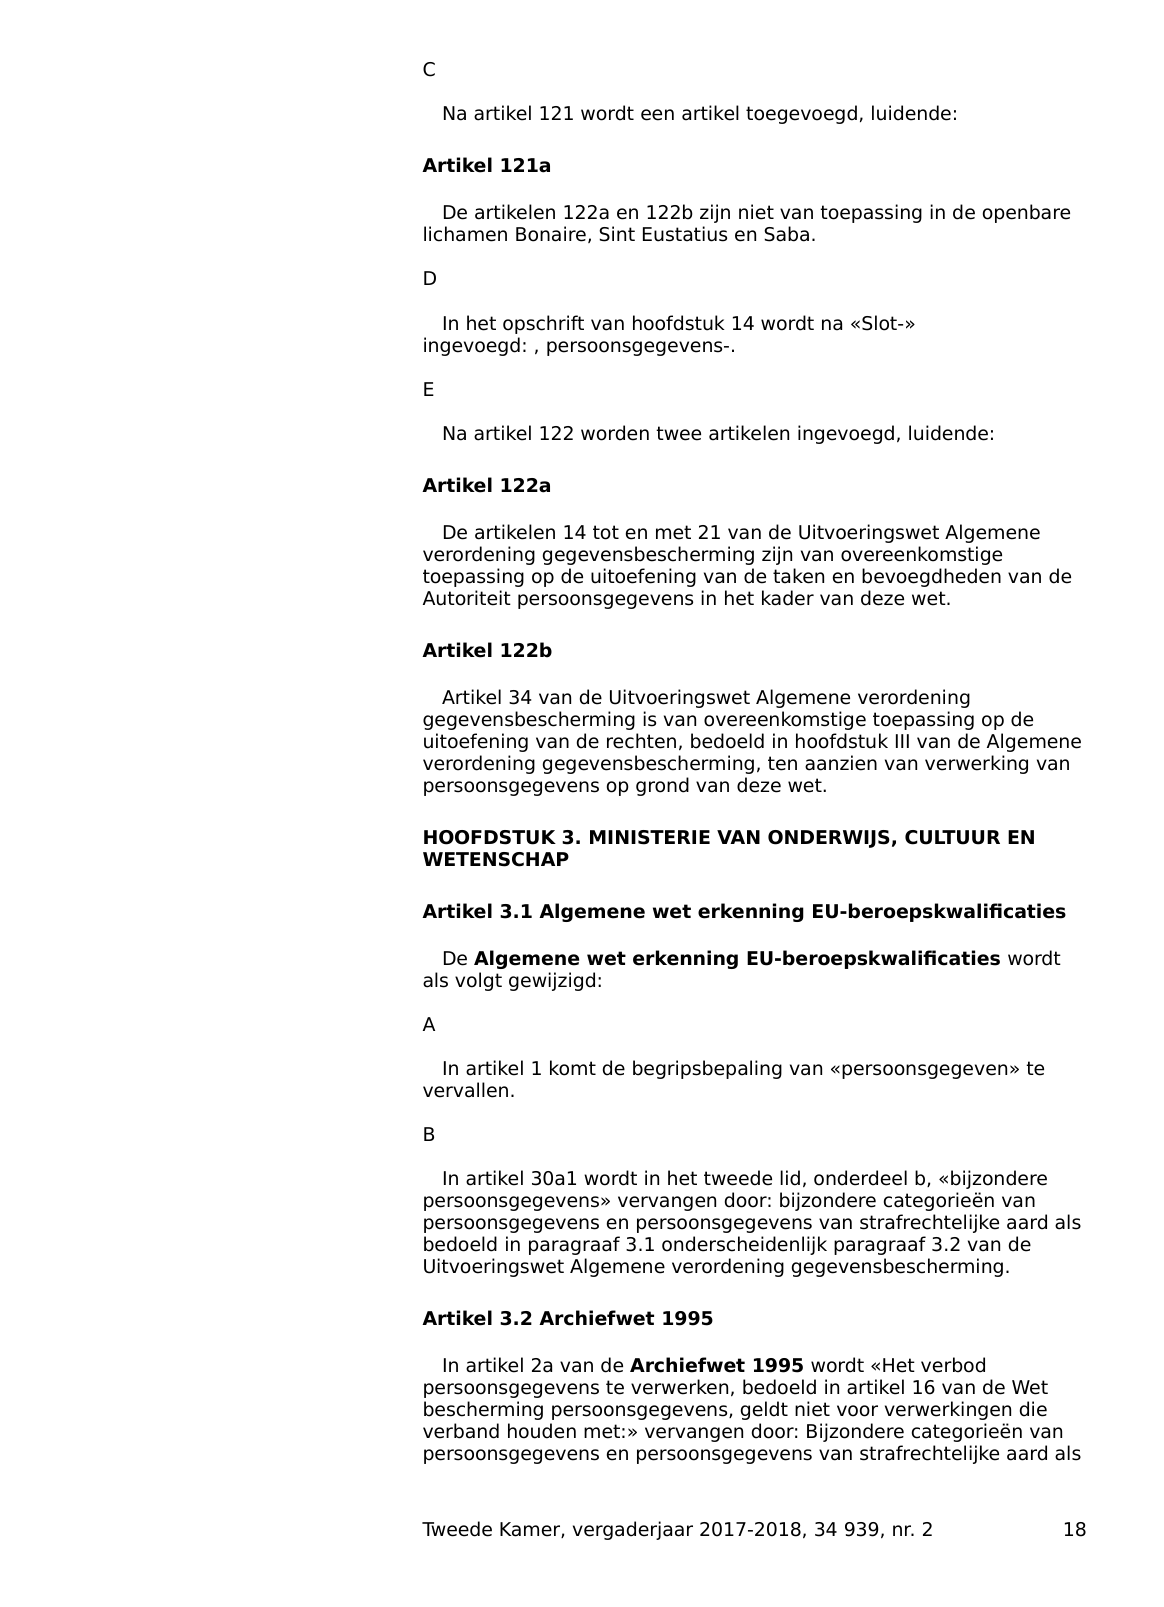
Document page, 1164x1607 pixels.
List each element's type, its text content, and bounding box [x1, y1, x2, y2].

text De artikelen 14 tot en met 21 van de Uitvoeringswet Algemene verordening gegevensbescherming zijn van overeenkomstige toepassing op de uitoefening van de taken en bevoegdheden van de Autoriteit persoonsgegevens in het kader van deze wet. [422, 522, 1087, 610]
text Artikel 34 van de Uitvoeringswet Algemene verordening gegevensbescherming is van overeenkomstige toepassing op de uitoefening van de rechten, bedoeld in hoofdstuk III van de Algemene verordening gegevensbescherming, ten aanzien van verwerking van persoonsgegevens op grond van deze wet. [422, 687, 1087, 797]
text B [422, 1124, 1087, 1146]
text Na artikel 121 wordt een artikel toegevoegd, luidende: [422, 103, 1087, 125]
subtitle Artikel 122a [422, 475, 1087, 497]
subtitle Artikel 122b [422, 640, 1087, 662]
text A [422, 1014, 1087, 1036]
subtitle Artikel 121a [422, 155, 1087, 177]
text In artikel 30a1 wordt in het tweede lid, onderdeel b, «bijzondere persoonsgegevens» vervangen door: bijzondere categorieën van persoonsgegevens en persoonsgegevens van strafrechtelijke aard als bedoeld in paragraaf 3.1 onderscheidenlijk paragraaf 3.2 van de Uitvoeringswet Algemene verordening gegevensbescherming. [422, 1168, 1087, 1278]
text In artikel 2a van de Archiefwet 1995 wordt «Het verbod persoonsgegevens te verwerken, bedoeld in artikel 16 van de Wet bescherming persoonsgegevens, geldt niet voor verwerkingen die verband houden met:» vervangen door: Bijzondere categorieën van persoonsgegevens en persoonsgegevens van strafrechtelijke aard als [422, 1355, 1087, 1465]
text In het opschrift van hoofdstuk 14 wordt na «Slot-» ingevoegd: , persoonsgegevens-. [422, 312, 1087, 356]
subtitle HOOFDSTUK 3. MINISTERIE VAN ONDERWIJS, CULTUUR EN WETENSCHAP [422, 827, 1087, 871]
text C [422, 59, 1087, 81]
subtitle Artikel 3.2 Archiefwet 1995 [422, 1308, 1087, 1330]
text E [422, 379, 1087, 401]
subtitle Artikel 3.1 Algemene wet erkenning EU-beroepskwalificaties [422, 901, 1087, 922]
text In artikel 1 komt de begripsbepaling van «persoonsgegeven» te vervallen. [422, 1058, 1087, 1102]
text De artikelen 122a en 122b zijn niet van toepassing in de openbare lichamen Bonaire, Sint Eustatius en Saba. [422, 202, 1087, 246]
text D [422, 268, 1087, 290]
text Na artikel 122 worden twee artikelen ingevoegd, luidende: [422, 423, 1087, 445]
text De Algemene wet erkenning EU-beroepskwalificaties wordt als volgt gewijzigd: [422, 947, 1087, 991]
